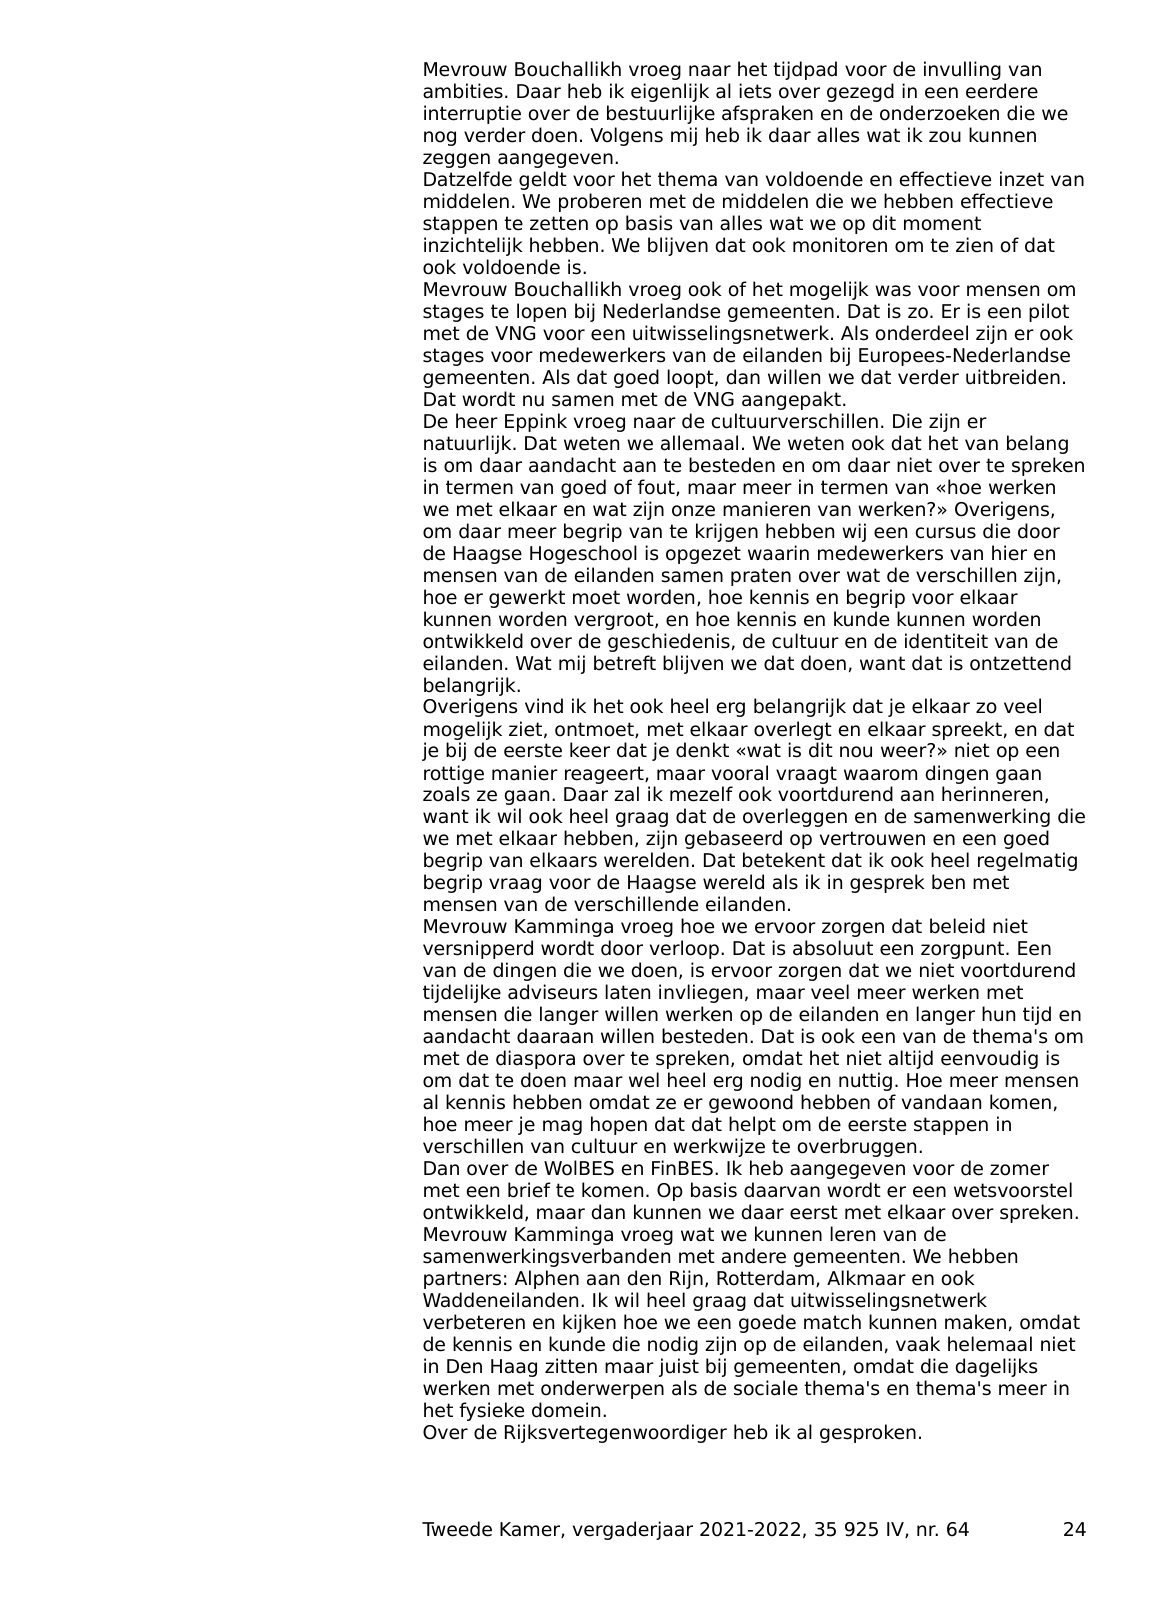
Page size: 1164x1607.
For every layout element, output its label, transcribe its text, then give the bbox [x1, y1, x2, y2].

text Mevrouw Kamminga vroeg hoe we ervoor zorgen dat beleid niet versnipperd wordt door verloop. Dat is absoluut een zorgpunt. Een van de dingen die we doen, is ervoor zorgen dat we niet voortdurend tijdelijke adviseurs laten invliegen, maar veel meer werken met mensen die langer willen werken op de eilanden en langer hun tijd en aandacht daaraan willen besteden. Dat is ook een van de thema's om met de diaspora over te spreken, omdat het niet altijd eenvoudig is om dat te doen maar wel heel erg nodig en nuttig. Hoe meer mensen al kennis hebben omdat ze er gewoond hebben of vandaan komen, hoe meer je mag hopen dat dat helpt om de eerste stappen in verschillen van cultuur en werkwijze te overbruggen. [422, 916, 1087, 1158]
text Dan over de WolBES en FinBES. Ik heb aangegeven voor de zomer met een brief te komen. Op basis daarvan wordt er een wetsvoorstel ontwikkeld, maar dan kunnen we daar eerst met elkaar over spreken. [422, 1158, 1087, 1224]
text Datzelfde geldt voor het thema van voldoende en effectieve inzet van middelen. We proberen met de middelen die we hebben effectieve stappen te zetten op basis van alles wat we op dit moment inzichtelijk hebben. We blijven dat ook monitoren om te zien of dat ook voldoende is. [422, 169, 1087, 279]
text Over de Rijksvertegenwoordiger heb ik al gesproken. [422, 1422, 1087, 1444]
text Mevrouw Kamminga vroeg wat we kunnen leren van de samenwerkingsverbanden met andere gemeenten. We hebben partners: Alphen aan den Rijn, Rotterdam, Alkmaar en ook Waddeneilanden. Ik wil heel graag dat uitwisselingsnetwerk verbeteren en kijken hoe we een goede match kunnen maken, omdat de kennis en kunde die nodig zijn op de eilanden, vaak helemaal niet in Den Haag zitten maar juist bij gemeenten, omdat die dagelijks werken met onderwerpen als de sociale thema's en thema's meer in het fysieke domein. [422, 1224, 1087, 1422]
text De heer Eppink vroeg naar de cultuurverschillen. Die zijn er natuurlijk. Dat weten we allemaal. We weten ook dat het van belang is om daar aandacht aan te besteden en om daar niet over te spreken in termen van goed of fout, maar meer in termen van «hoe werken we met elkaar en wat zijn onze manieren van werken?» Overigens, om daar meer begrip van te krijgen hebben wij een cursus die door de Haagse Hogeschool is opgezet waarin medewerkers van hier en mensen van de eilanden samen praten over wat de verschillen zijn, hoe er gewerkt moet worden, hoe kennis en begrip voor elkaar kunnen worden vergroot, en hoe kennis en kunde kunnen worden ontwikkeld over de geschiedenis, de cultuur en de identiteit van de eilanden. Wat mij betreft blijven we dat doen, want dat is ontzettend belangrijk. [422, 411, 1087, 696]
text Overigens vind ik het ook heel erg belangrijk dat je elkaar zo veel mogelijk ziet, ontmoet, met elkaar overlegt en elkaar spreekt, en dat je bij de eerste keer dat je denkt «wat is dit nou weer?» niet op een rottige manier reageert, maar vooral vraagt waarom dingen gaan zoals ze gaan. Daar zal ik mezelf ook voortdurend aan herinneren, want ik wil ook heel graag dat de overleggen en de samenwerking die we met elkaar hebben, zijn gebaseerd op vertrouwen en een goed begrip van elkaars werelden. Dat betekent dat ik ook heel regelmatig begrip vraag voor de Haagse wereld als ik in gesprek ben met mensen van de verschillende eilanden. [422, 696, 1087, 916]
text Mevrouw Bouchallikh vroeg naar het tijdpad voor de invulling van ambities. Daar heb ik eigenlijk al iets over gezegd in een eerdere interruptie over de bestuurlijke afspraken en de onderzoeken die we nog verder doen. Volgens mij heb ik daar alles wat ik zou kunnen zeggen aangegeven. [422, 59, 1087, 169]
text Mevrouw Bouchallikh vroeg ook of het mogelijk was voor mensen om stages te lopen bij Nederlandse gemeenten. Dat is zo. Er is een pilot met de VNG voor een uitwisselingsnetwerk. Als onderdeel zijn er ook stages voor medewerkers van de eilanden bij Europees-Nederlandse gemeenten. Als dat goed loopt, dan willen we dat verder uitbreiden. Dat wordt nu samen met de VNG aangepakt. [422, 279, 1087, 411]
